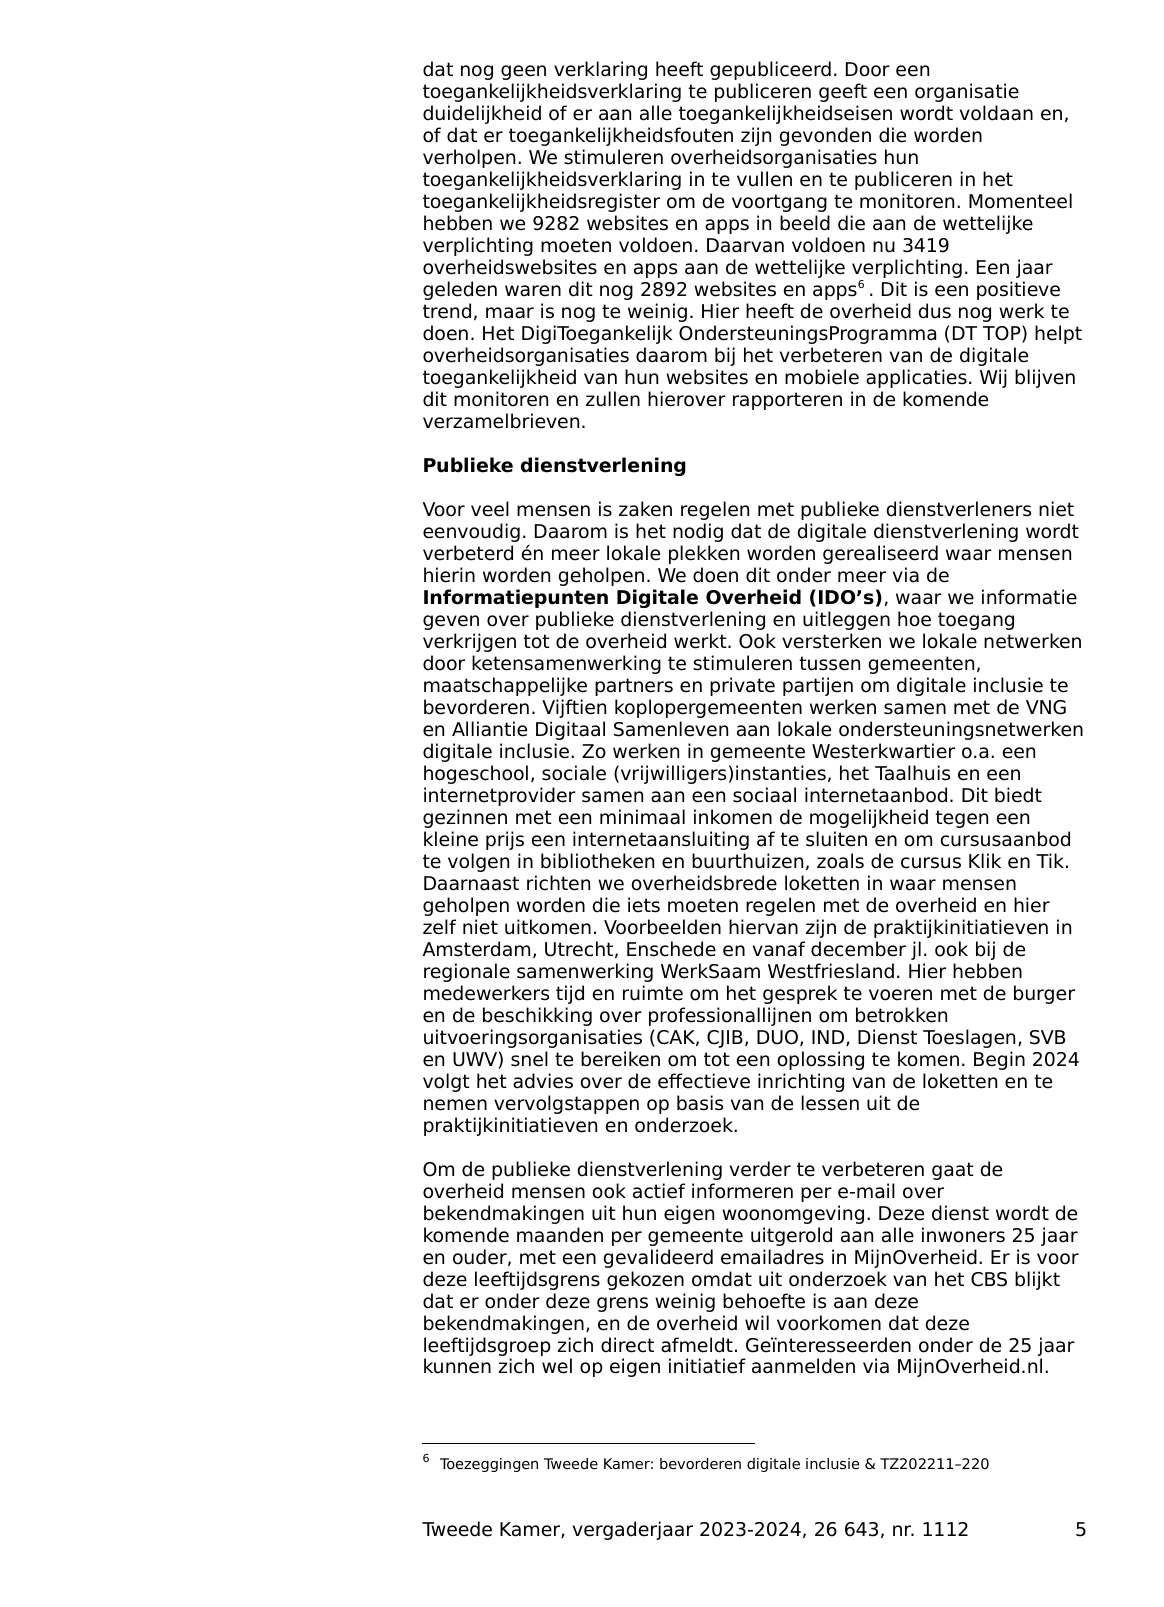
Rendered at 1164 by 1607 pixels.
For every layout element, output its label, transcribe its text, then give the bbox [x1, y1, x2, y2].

text Daarnaast richten we overheidsbrede loketten in waar mensen geholpen worden die iets moeten regelen met de overheid en hier zelf niet uitkomen. Voorbeelden hiervan zijn de praktijkinitiatieven in Amsterdam, Utrecht, Enschede en vanaf december jl. ook bij de regionale samenwerking WerkSaam Westfriesland. Hier hebben medewerkers tijd en ruimte om het gesprek te voeren met de burger en de beschikking over professionallijnen om betrokken uitvoeringsorganisaties (CAK, CJIB, DUO, IND, Dienst Toeslagen, SVB en UWV) snel te bereiken om tot een oplossing te komen. Begin 2024 volgt het advies over de effectieve inrichting van de loketten en te nemen vervolgstappen op basis van de lessen uit de praktijkinitiatieven en onderzoek. [422, 873, 1087, 1136]
text Voor veel mensen is zaken regelen met publieke dienstverleners niet eenvoudig. Daarom is het nodig dat de digitale dienstverlening wordt verbeterd én meer lokale plekken worden gerealiseerd waar mensen hierin worden geholpen. We doen dit onder meer via de Informatiepunten Digitale Overheid (IDO’s), waar we informatie geven over publieke dienstverlening en uitleggen hoe toegang verkrijgen tot de overheid werkt. Ook versterken we lokale netwerken door ketensamenwerking te stimuleren tussen gemeenten, maatschappelijke partners en private partijen om digitale inclusie te bevorderen. Vijftien koplopergemeenten werken samen met de VNG en Alliantie Digitaal Samenleven aan lokale ondersteuningsnetwerken digitale inclusie. Zo werken in gemeente Westerkwartier o.a. een hogeschool, sociale (vrijwilligers)instanties, het Taalhuis en een internetprovider samen aan een sociaal internetaanbod. Dit biedt gezinnen met een minimaal inkomen de mogelijkheid tegen een kleine prijs een internetaansluiting af te sluiten en om cursusaanbod te volgen in bibliotheken en buurthuizen, zoals de cursus Klik en Tik. [422, 499, 1087, 873]
text dat nog geen verklaring heeft gepubliceerd. Door een toegankelijkheidsverklaring te publiceren geeft een organisatie duidelijkheid of er aan alle toegankelijkheidseisen wordt voldaan en, of dat er toegankelijkheidsfouten zijn gevonden die worden verholpen. We stimuleren overheidsorganisaties hun toegankelijkheidsverklaring in te vullen en te publiceren in het toegankelijkheidsregister om de voortgang te monitoren. Momenteel hebben we 9282 websites en apps in beeld die aan de wettelijke verplichting moeten voldoen. Daarvan voldoen nu 3419 overheidswebsites en apps aan de wettelijke verplichting. Een jaar geleden waren dit nog 2892 websites en apps. Dit is een positieve trend, maar is nog te weinig. Hier heeft de overheid dus nog werk te doen. Het DigiToegankelijk OndersteuningsProgramma (DT TOP) helpt overheidsorganisaties daarom bij het verbeteren van de digitale toegankelijkheid van hun websites en mobiele applicaties. Wij blijven dit monitoren en zullen hierover rapporteren in de komende verzamelbrieven. [422, 59, 1087, 433]
subtitle Publieke dienstverlening [422, 455, 1087, 477]
text Om de publieke dienstverlening verder te verbeteren gaat de overheid mensen ook actief informeren per e-mail over bekendmakingen uit hun eigen woonomgeving. Deze dienst wordt de komende maanden per gemeente uitgerold aan alle inwoners 25 jaar en ouder, met een gevalideerd emailadres in MijnOverheid. Er is voor deze leeftijdsgrens gekozen omdat uit onderzoek van het CBS blijkt dat er onder deze grens weinig behoefte is aan deze bekendmakingen, en de overheid wil voorkomen dat deze leeftijdsgroep zich direct afmeldt. Geïnteresseerden onder de 25 jaar kunnen zich wel op eigen initiatief aanmelden via MijnOverheid.nl. [422, 1159, 1087, 1378]
text Toezeggingen Tweede Kamer: bevorderen digitale inclusie & TZ202211–220 [422, 1452, 1087, 1474]
